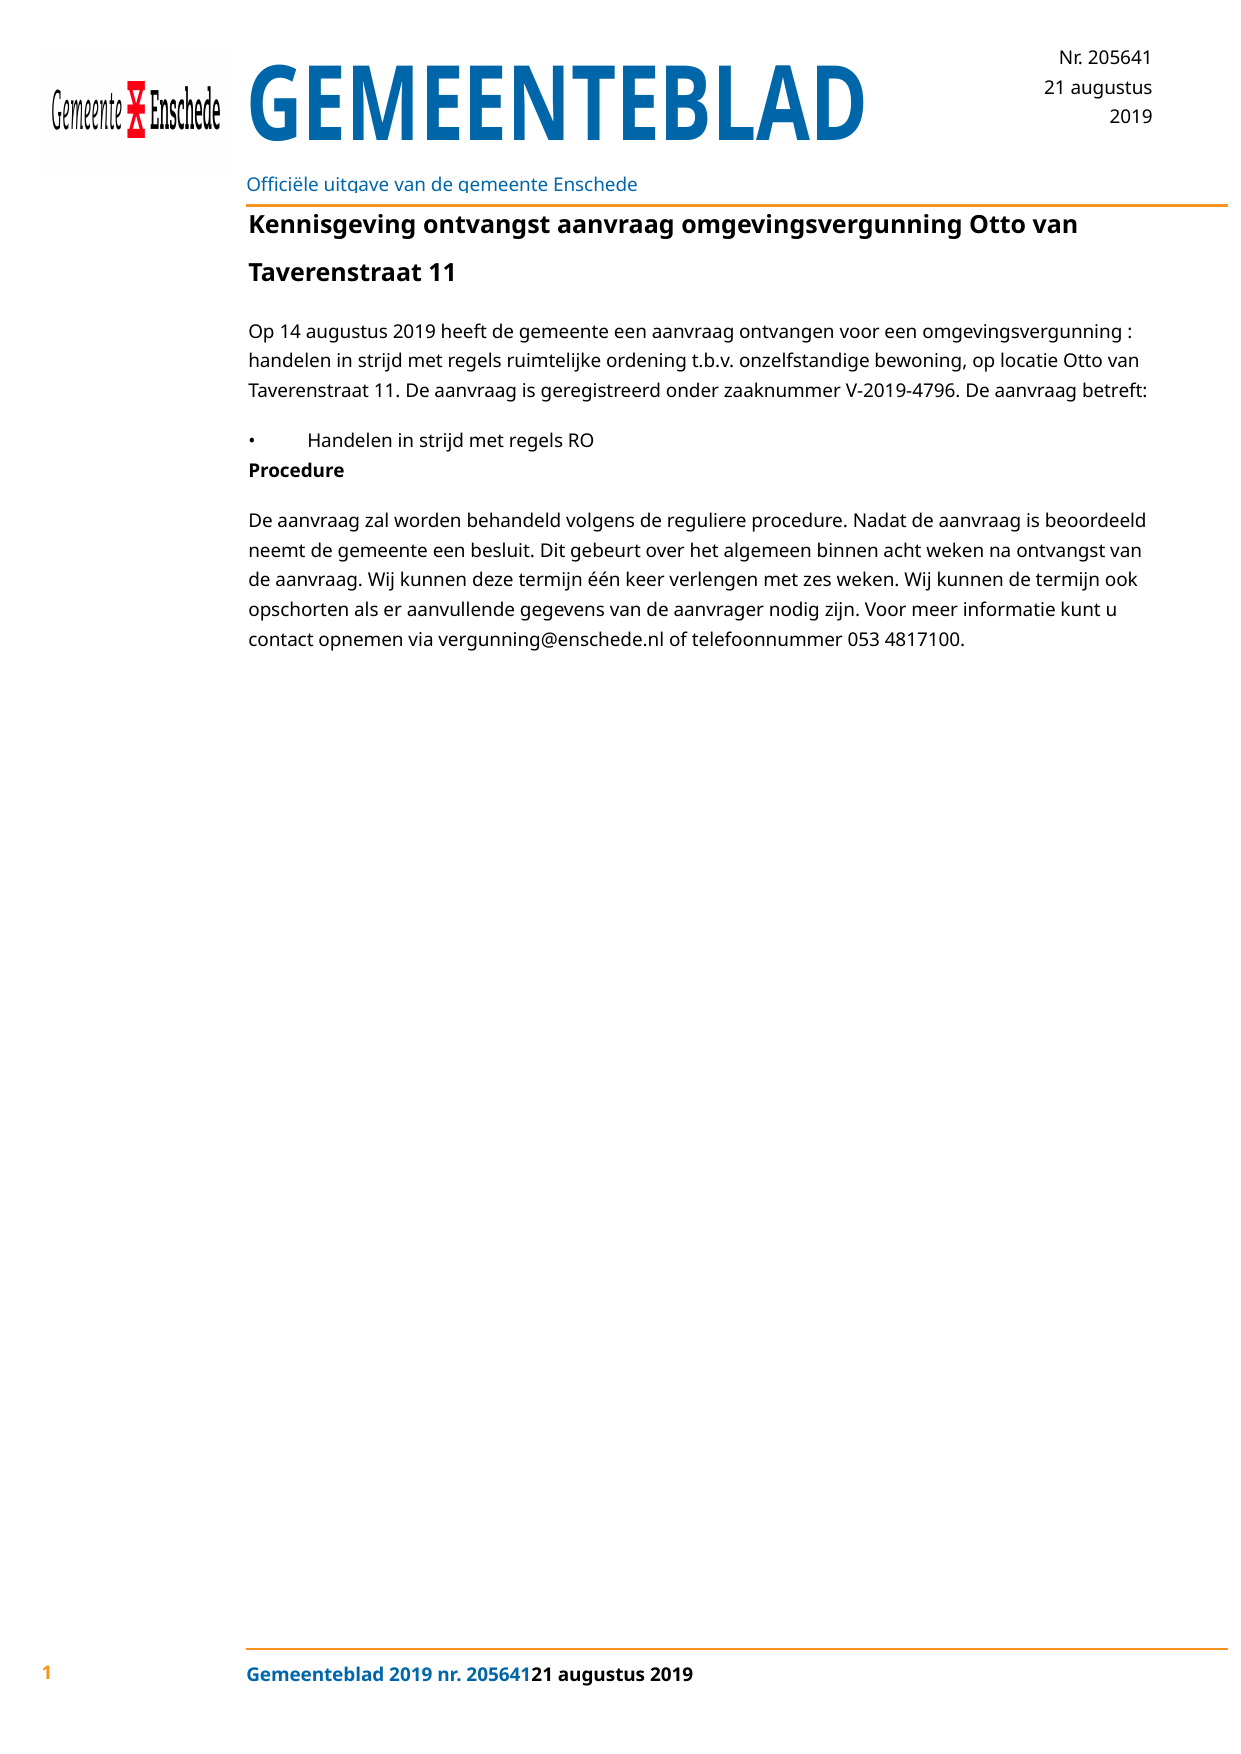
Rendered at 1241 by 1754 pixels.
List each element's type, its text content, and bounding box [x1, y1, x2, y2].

list Handelen in strijd met regels RO [248, 427, 1152, 453]
text Kennisgeving ontvangst aanvraag omgevingsvergunning Otto van Taverenstraat 11 [248, 207, 1152, 288]
text Op 14 augustus 2019 heeft de gemeente een aanvraag ontvangen voor een omgevingsvergunning : handelen in strijd met regels ruimtelijke ordening t.b.v. onzelfstandige bewoning, op locatie Otto van Taverenstraat 11. De aanvraag is geregistreerd onder zaaknummer V-2019-4796. De aanvraag betreft: [248, 318, 1152, 403]
text De aanvraag zal worden behandeld volgens de reguliere procedure. Nadat de aanvraag is beoordeeld neemt de gemeente een besluit. Dit gebeurt over het algemeen binnen acht weken na ontvangst van de aanvraag. Wij kunnen deze termijn één keer verlengen met zes weken. Wij kunnen de termijn ook opschorten als er aanvullende gegevens van de aanvrager nodig zijn. Voor meer informatie kunt u contact opnemen via vergunning@enschede.nl of telefoonnummer 053 4817100. [248, 507, 1152, 652]
text Procedure [248, 457, 1152, 483]
picture [41, 47, 231, 172]
